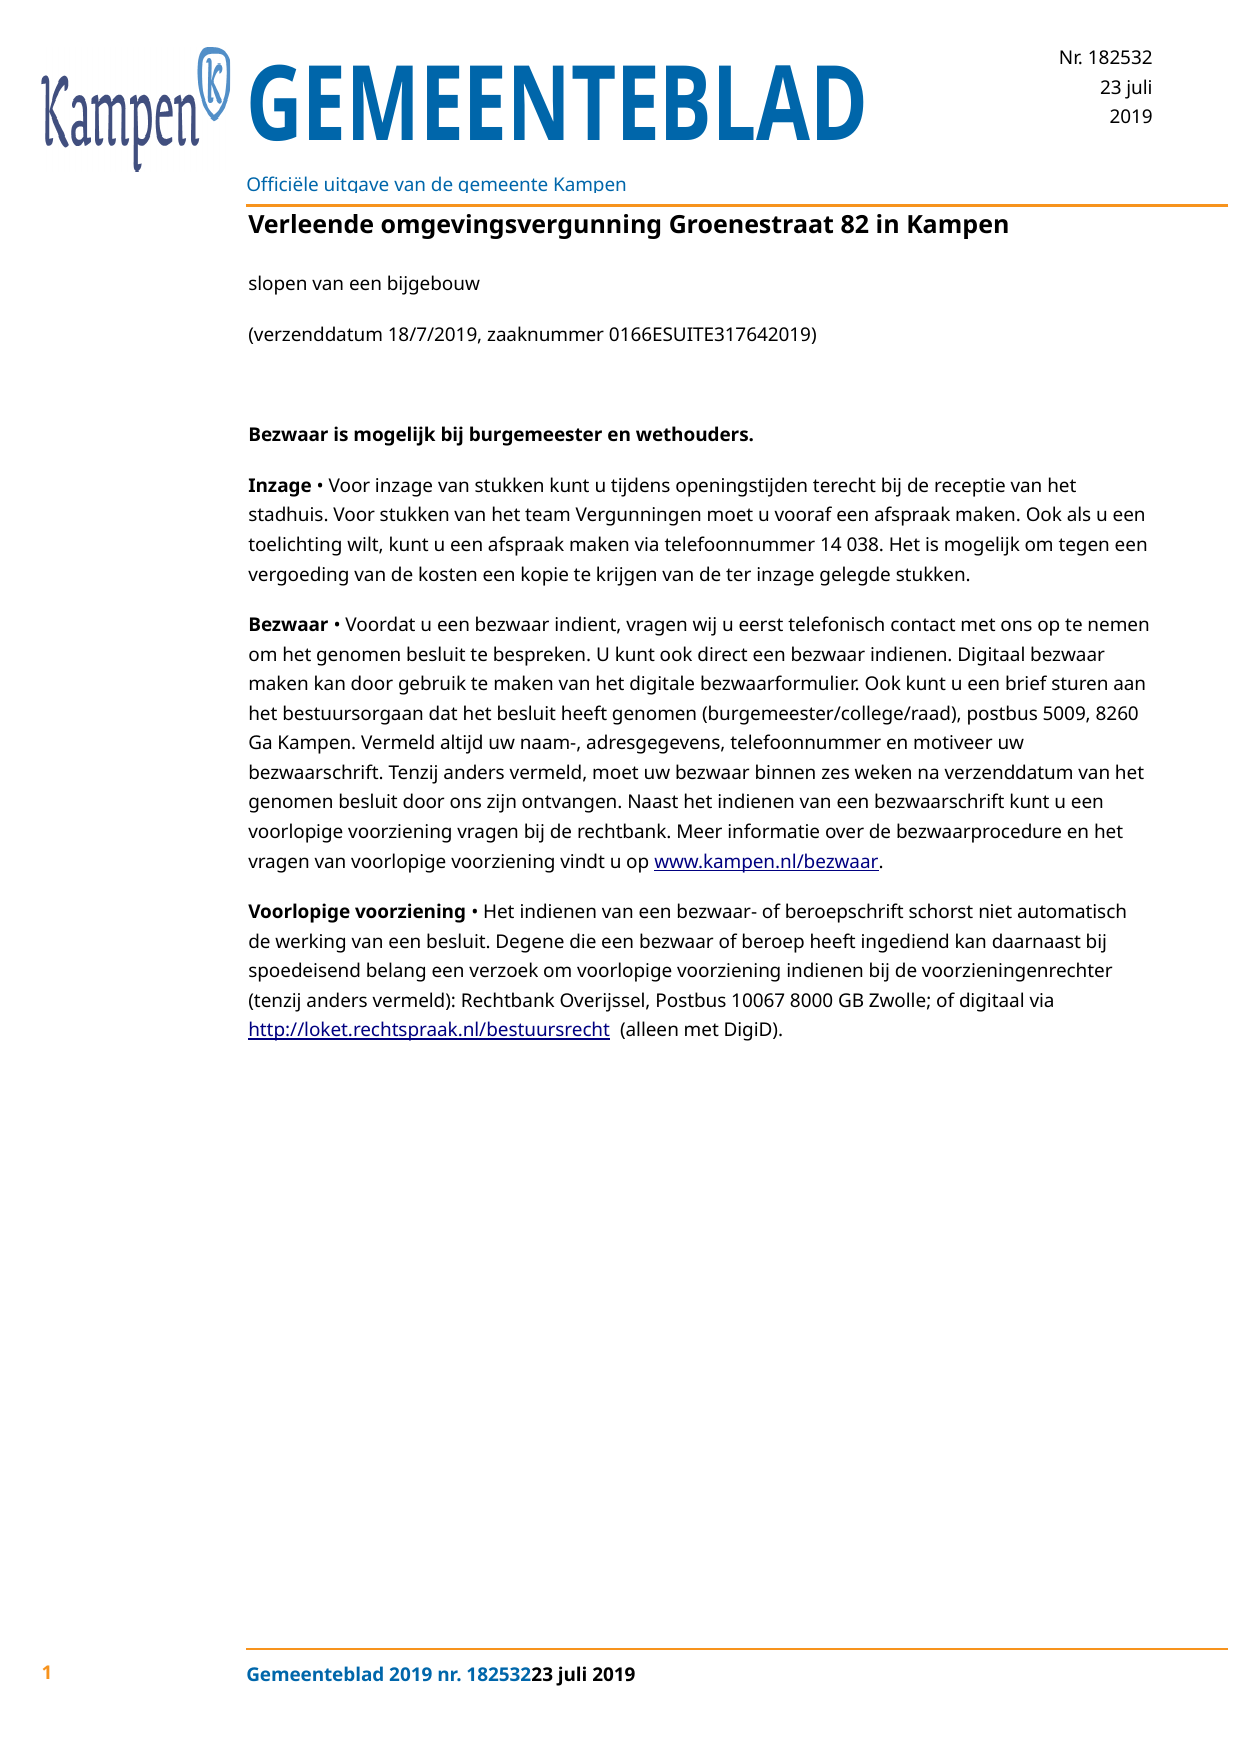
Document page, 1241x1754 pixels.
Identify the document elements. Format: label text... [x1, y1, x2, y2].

text Inzage • Voor inzage van stukken kunt u tijdens openingstijden terecht bij de receptie van het stadhuis. Voor stukken van het team Vergunningen moet u vooraf een afspraak maken. Ook als u een toelichting wilt, kunt u een afspraak maken via telefoonnummer 14 038. Het is mogelijk om tegen een vergoeding van de kosten een kopie te krijgen van de ter inzage gelegde stukken. [248, 472, 1152, 586]
picture [41, 47, 231, 172]
text slopen van een bijgebouw [248, 270, 1152, 296]
text (verzenddatum 18/7/2019, zaaknummer 0166ESUITE317642019) [248, 321, 1152, 346]
text Bezwaar • Voordat u een bezwaar indient, vragen wij u eerst telefonisch contact met ons op te nemen om het genomen besluit te bespreken. U kunt ook direct een bezwaar indienen. Digitaal bezwaar maken kan door gebruik te maken van het digitale bezwaarformulier. Ook kunt u een brief sturen aan het bestuursorgaan dat het besluit heeft genomen (burgemeester/college/raad), postbus 5009, 8260 Ga Kampen. Vermeld altijd uw naam-, adresgegevens, telefoonnummer en motiveer uw bezwaarschrift. Tenzij anders vermeld, moet uw bezwaar binnen zes weken na verzenddatum van het genomen besluit door ons zijn ontvangen. Naast het indienen van een bezwaarschrift kunt u een voorlopige voorziening vragen bij de rechtbank. Meer informatie over de bezwaarprocedure en het vragen van voorlopige voorziening vindt u op www.kampen.nl/bezwaar. [248, 611, 1152, 873]
text Verleende omgevingsvergunning Groenestraat 82 in Kampen [248, 207, 1152, 241]
text Voorlopige voorziening • Het indienen van een bezwaar- of beroepschrift schorst niet automatisch de werking van een besluit. Degene die een bezwaar of beroep heeft ingediend kan daarnaast bij spoedeisend belang een verzoek om voorlopige voorziening indienen bij de voorzieningenrechter (tenzij anders vermeld): Rechtbank Overijssel, Postbus 10067 8000 GB Zwolle; of digitaal via http://loket.rechtspraak.nl/bestuursrecht (alleen met DigiD). [248, 898, 1152, 1042]
text Bezwaar is mogelijk bij burgemeester en wethouders. [248, 422, 1152, 447]
